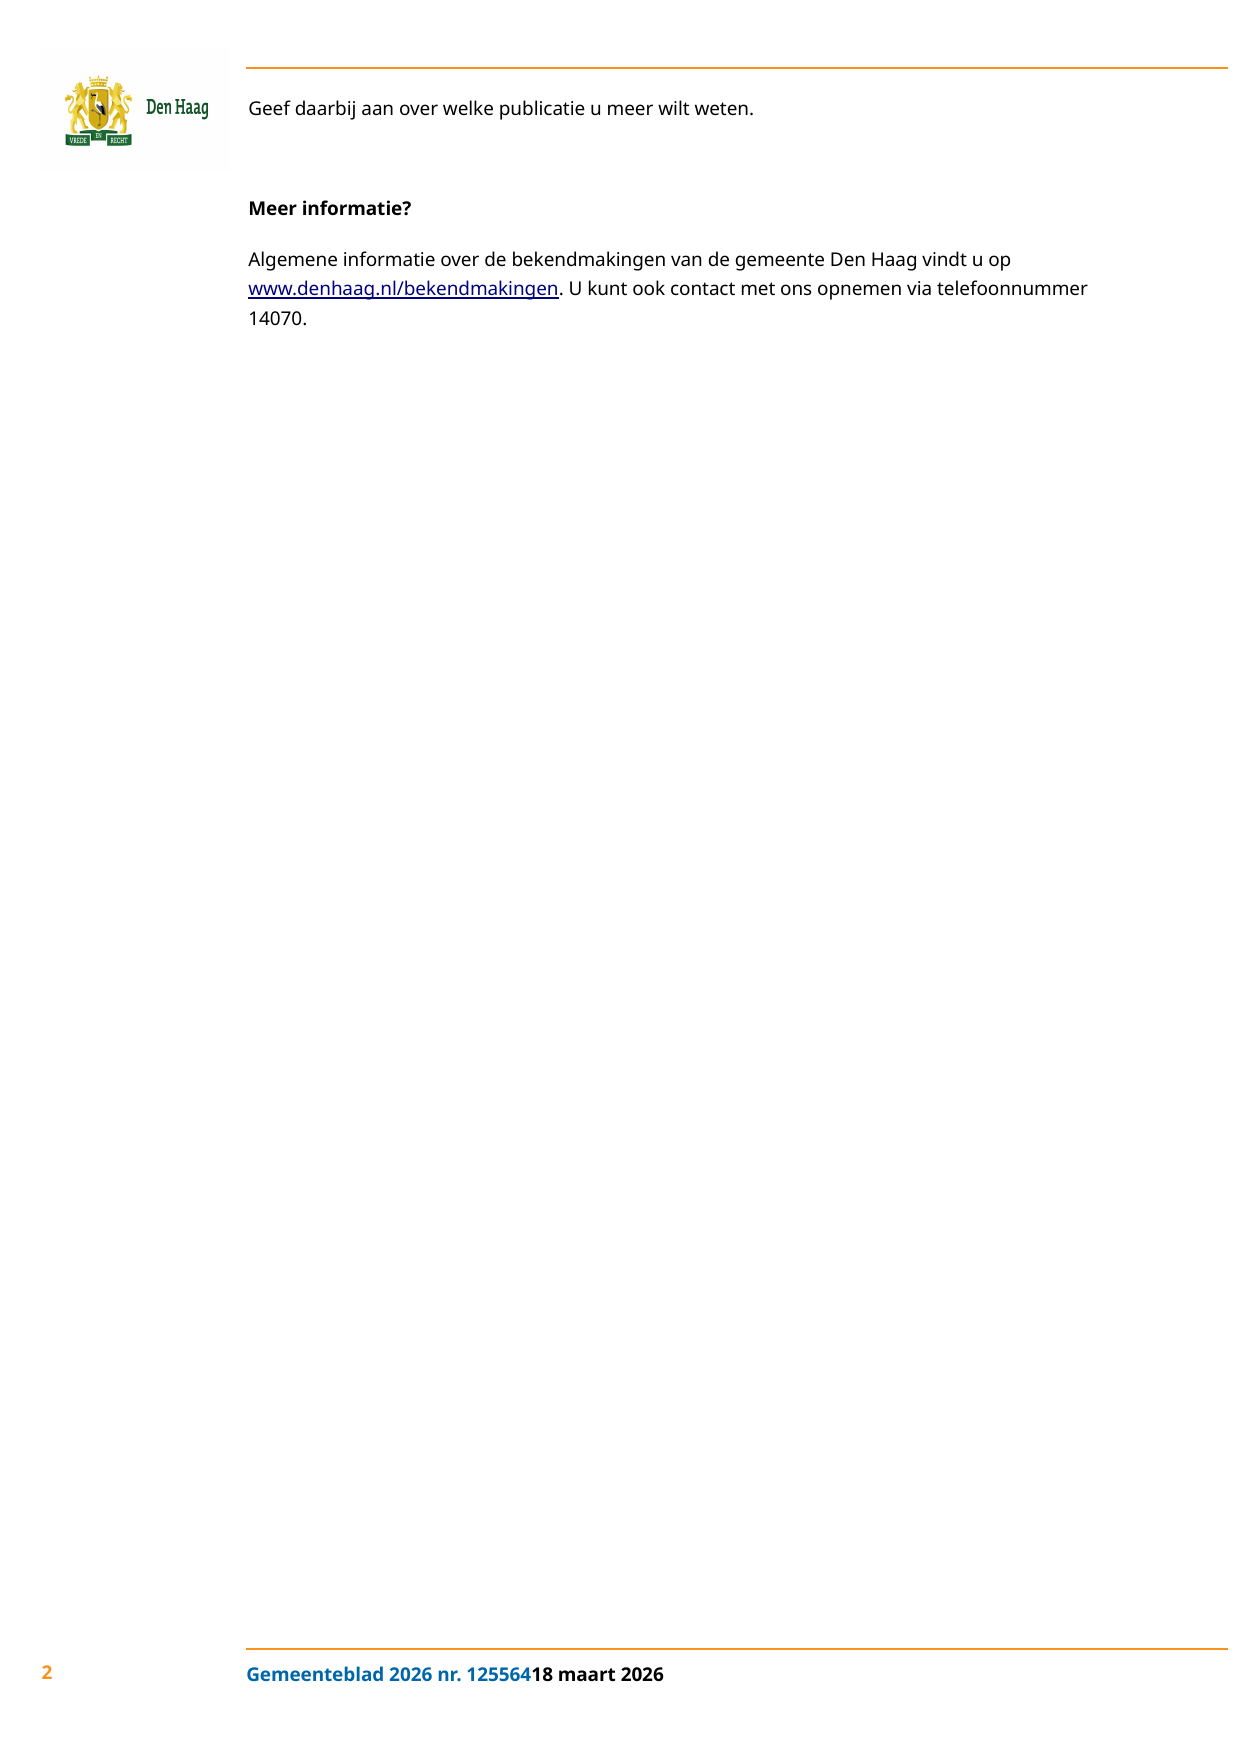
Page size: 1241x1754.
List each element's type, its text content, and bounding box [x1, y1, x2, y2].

picture [41, 47, 231, 172]
text Geef daarbij aan over welke publicatie u meer wilt weten. [248, 95, 1152, 121]
text Algemene informatie over de bekendmakingen van de gemeente Den Haag vindt u op www.denhaag.nl/bekendmakingen. U kunt ook contact met ons opnemen via telefoonnummer 14070. [248, 246, 1152, 331]
text Meer informatie? [248, 196, 1152, 221]
